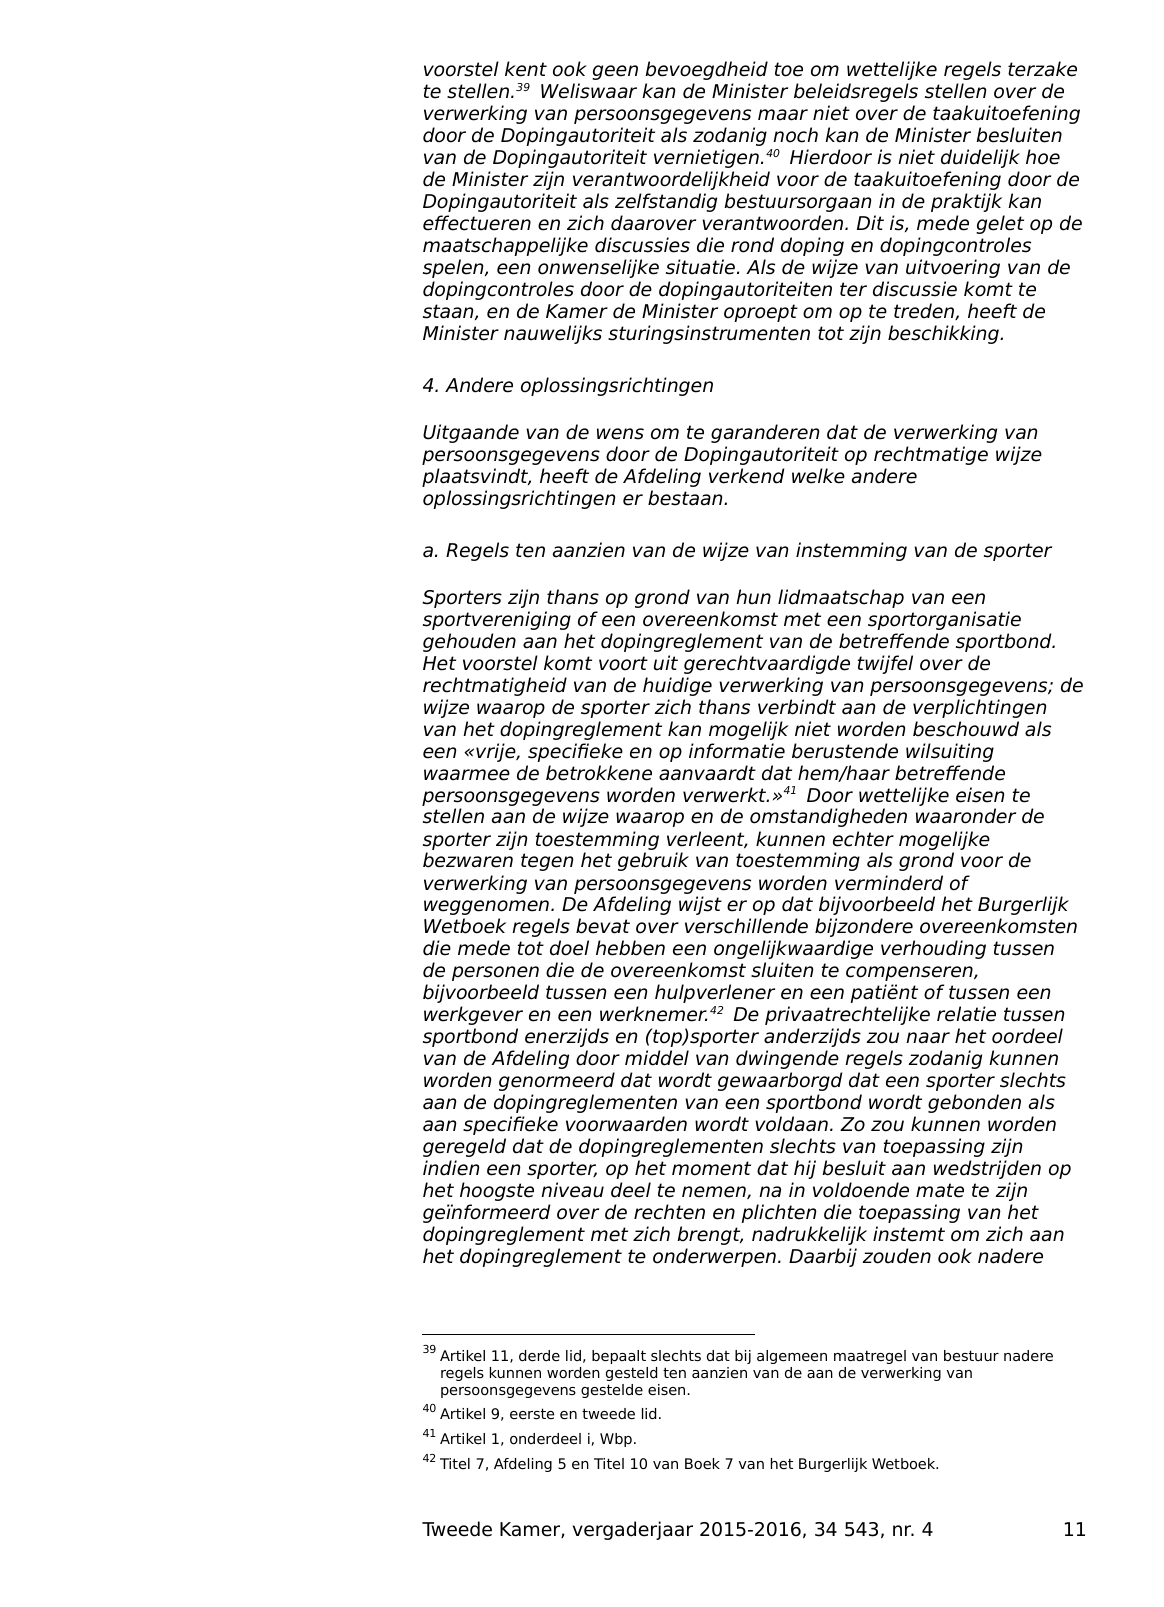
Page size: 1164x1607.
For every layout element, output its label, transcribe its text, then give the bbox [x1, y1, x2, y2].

subtitle a. Regels ten aanzien van de wijze van instemming van de sporter [422, 540, 1087, 562]
text voorstel kent ook geen bevoegdheid toe om wettelijke regels terzake te stellen. Weliswaar kan de Minister beleidsregels stellen over de verwerking van persoonsgegevens maar niet over de taakuitoefening door de Dopingautoriteit als zodanig noch kan de Minister besluiten van de Dopingautoriteit vernietigen. Hierdoor is niet duidelijk hoe de Minister zijn verantwoordelijkheid voor de taakuitoefening door de Dopingautoriteit als zelfstandig bestuursorgaan in de praktijk kan effectueren en zich daarover verantwoorden. Dit is, mede gelet op de maatschappelijke discussies die rond doping en dopingcontroles spelen, een onwenselijke situatie. Als de wijze van uitvoering van de dopingcontroles door de dopingautoriteiten ter discussie komt te staan, en de Kamer de Minister oproept om op te treden, heeft de Minister nauwelijks sturingsinstrumenten tot zijn beschikking. [422, 59, 1087, 345]
text Sporters zijn thans op grond van hun lidmaatschap van een sportvereniging of een overeenkomst met een sportorganisatie gehouden aan het dopingreglement van de betreffende sportbond. Het voorstel komt voort uit gerechtvaardigde twijfel over de rechtmatigheid van de huidige verwerking van persoonsgegevens; de wijze waarop de sporter zich thans verbindt aan de verplichtingen van het dopingreglement kan mogelijk niet worden beschouwd als een «vrije, specifieke en op informatie berustende wilsuiting waarmee de betrokkene aanvaardt dat hem/haar betreffende persoonsgegevens worden verwerkt.» Door wettelijke eisen te stellen aan de wijze waarop en de omstandigheden waaronder de sporter zijn toestemming verleent, kunnen echter mogelijke bezwaren tegen het gebruik van toestemming als grond voor de verwerking van persoonsgegevens worden verminderd of weggenomen. De Afdeling wijst er op dat bijvoorbeeld het Burgerlijk Wetboek regels bevat over verschillende bijzondere overeenkomsten die mede tot doel hebben een ongelijkwaardige verhouding tussen de personen die de overeenkomst sluiten te compenseren, bijvoorbeeld tussen een hulpverlener en een patiënt of tussen een werkgever en een werknemer. De privaatrechtelijke relatie tussen sportbond enerzijds en (top)sporter anderzijds zou naar het oordeel van de Afdeling door middel van dwingende regels zodanig kunnen worden genormeerd dat wordt gewaarborgd dat een sporter slechts aan de dopingreglementen van een sportbond wordt gebonden als aan specifieke voorwaarden wordt voldaan. Zo zou kunnen worden geregeld dat de dopingreglementen slechts van toepassing zijn indien een sporter, op het moment dat hij besluit aan wedstrijden op het hoogste niveau deel te nemen, na in voldoende mate te zijn geïnformeerd over de rechten en plichten die toepassing van het dopingreglement met zich brengt, nadrukkelijk instemt om zich aan het dopingreglement te onderwerpen. Daarbij zouden ook nadere [422, 587, 1087, 1268]
text Titel 7, Afdeling 5 en Titel 10 van Boek 7 van het Burgerlijk Wetboek. [422, 1452, 1087, 1474]
text Artikel 9, eerste en tweede lid. [422, 1402, 1087, 1424]
text Artikel 11, derde lid, bepaalt slechts dat bij algemeen maatregel van bestuur nadere regels kunnen worden gesteld ten aanzien van de aan de verwerking van persoonsgegevens gestelde eisen. [422, 1343, 1087, 1399]
text Artikel 1, onderdeel i, Wbp. [422, 1427, 1087, 1449]
text Uitgaande van de wens om te garanderen dat de verwerking van persoonsgegevens door de Dopingautoriteit op rechtmatige wijze plaatsvindt, heeft de Afdeling verkend welke andere oplossingsrichtingen er bestaan. [422, 422, 1087, 510]
subtitle 4. Andere oplossingsrichtingen [422, 375, 1087, 397]
